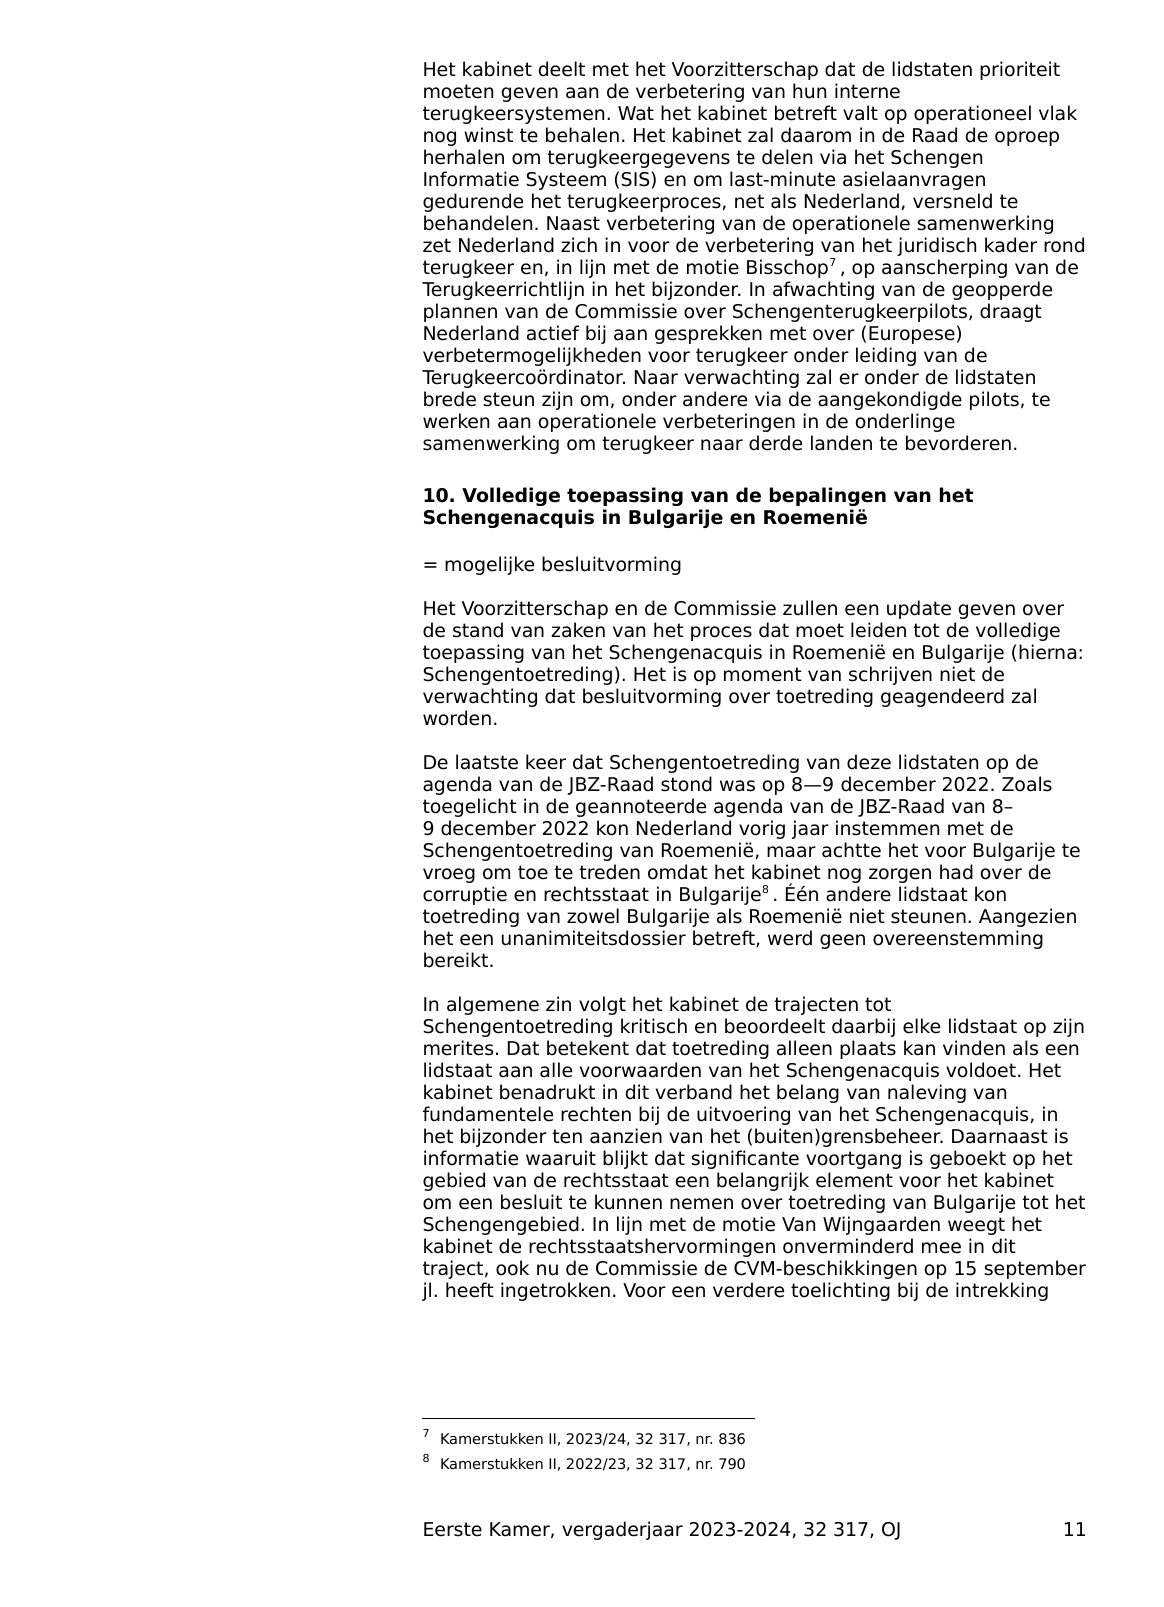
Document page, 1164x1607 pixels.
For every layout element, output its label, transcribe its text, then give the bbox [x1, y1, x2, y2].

text Kamerstukken II, 2022/23, 32 317, nr. 790 [422, 1452, 1087, 1474]
text Het kabinet deelt met het Voorzitterschap dat de lidstaten prioriteit moeten geven aan de verbetering van hun interne terugkeersystemen. Wat het kabinet betreft valt op operationeel vlak nog winst te behalen. Het kabinet zal daarom in de Raad de oproep herhalen om terugkeergegevens te delen via het Schengen Informatie Systeem (SIS) en om last-minute asielaanvragen gedurende het terugkeerproces, net als Nederland, versneld te behandelen. Naast verbetering van de operationele samenwerking zet Nederland zich in voor de verbetering van het juridisch kader rond terugkeer en, in lijn met de motie Bisschop, op aanscherping van de Terugkeerrichtlijn in het bijzonder. In afwachting van de geopperde plannen van de Commissie over Schengenterugkeerpilots, draagt Nederland actief bij aan gesprekken met over (Europese) verbetermogelijkheden voor terugkeer onder leiding van de Terugkeercoördinator. Naar verwachting zal er onder de lidstaten brede steun zijn om, onder andere via de aangekondigde pilots, te werken aan operationele verbeteringen in de onderlinge samenwerking om terugkeer naar derde landen te bevorderen. [422, 59, 1087, 455]
text = mogelijke besluitvorming [422, 554, 1087, 576]
text Het Voorzitterschap en de Commissie zullen een update geven over de stand van zaken van het proces dat moet leiden tot de volledige toepassing van het Schengenacquis in Roemenië en Bulgarije (hierna: Schengentoetreding). Het is op moment van schrijven niet de verwachting dat besluitvorming over toetreding geagendeerd zal worden. [422, 598, 1087, 730]
text Kamerstukken II, 2023/24, 32 317, nr. 836 [422, 1427, 1087, 1449]
subtitle 10. Volledige toepassing van de bepalingen van het Schengenacquis in Bulgarije en Roemenië [422, 485, 1087, 529]
text De laatste keer dat Schengentoetreding van deze lidstaten op de agenda van de JBZ-Raad stond was op 8—9 december 2022. Zoals toegelicht in de geannoteerde agenda van de JBZ-Raad van 8–9 december 2022 kon Nederland vorig jaar instemmen met de Schengentoetreding van Roemenië, maar achtte het voor Bulgarije te vroeg om toe te treden omdat het kabinet nog zorgen had over de corruptie en rechtsstaat in Bulgarije. Één andere lidstaat kon toetreding van zowel Bulgarije als Roemenië niet steunen. Aangezien het een unanimiteitsdossier betreft, werd geen overeenstemming bereikt. [422, 752, 1087, 972]
text In algemene zin volgt het kabinet de trajecten tot Schengentoetreding kritisch en beoordeelt daarbij elke lidstaat op zijn merites. Dat betekent dat toetreding alleen plaats kan vinden als een lidstaat aan alle voorwaarden van het Schengenacquis voldoet. Het kabinet benadrukt in dit verband het belang van naleving van fundamentele rechten bij de uitvoering van het Schengenacquis, in het bijzonder ten aanzien van het (buiten)grensbeheer. Daarnaast is informatie waaruit blijkt dat significante voortgang is geboekt op het gebied van de rechtsstaat een belangrijk element voor het kabinet om een besluit te kunnen nemen over toetreding van Bulgarije tot het Schengengebied. In lijn met de motie Van Wijngaarden weegt het kabinet de rechtsstaatshervormingen onverminderd mee in dit traject, ook nu de Commissie de CVM-beschikkingen op 15 september jl. heeft ingetrokken. Voor een verdere toelichting bij de intrekking [422, 994, 1087, 1323]
